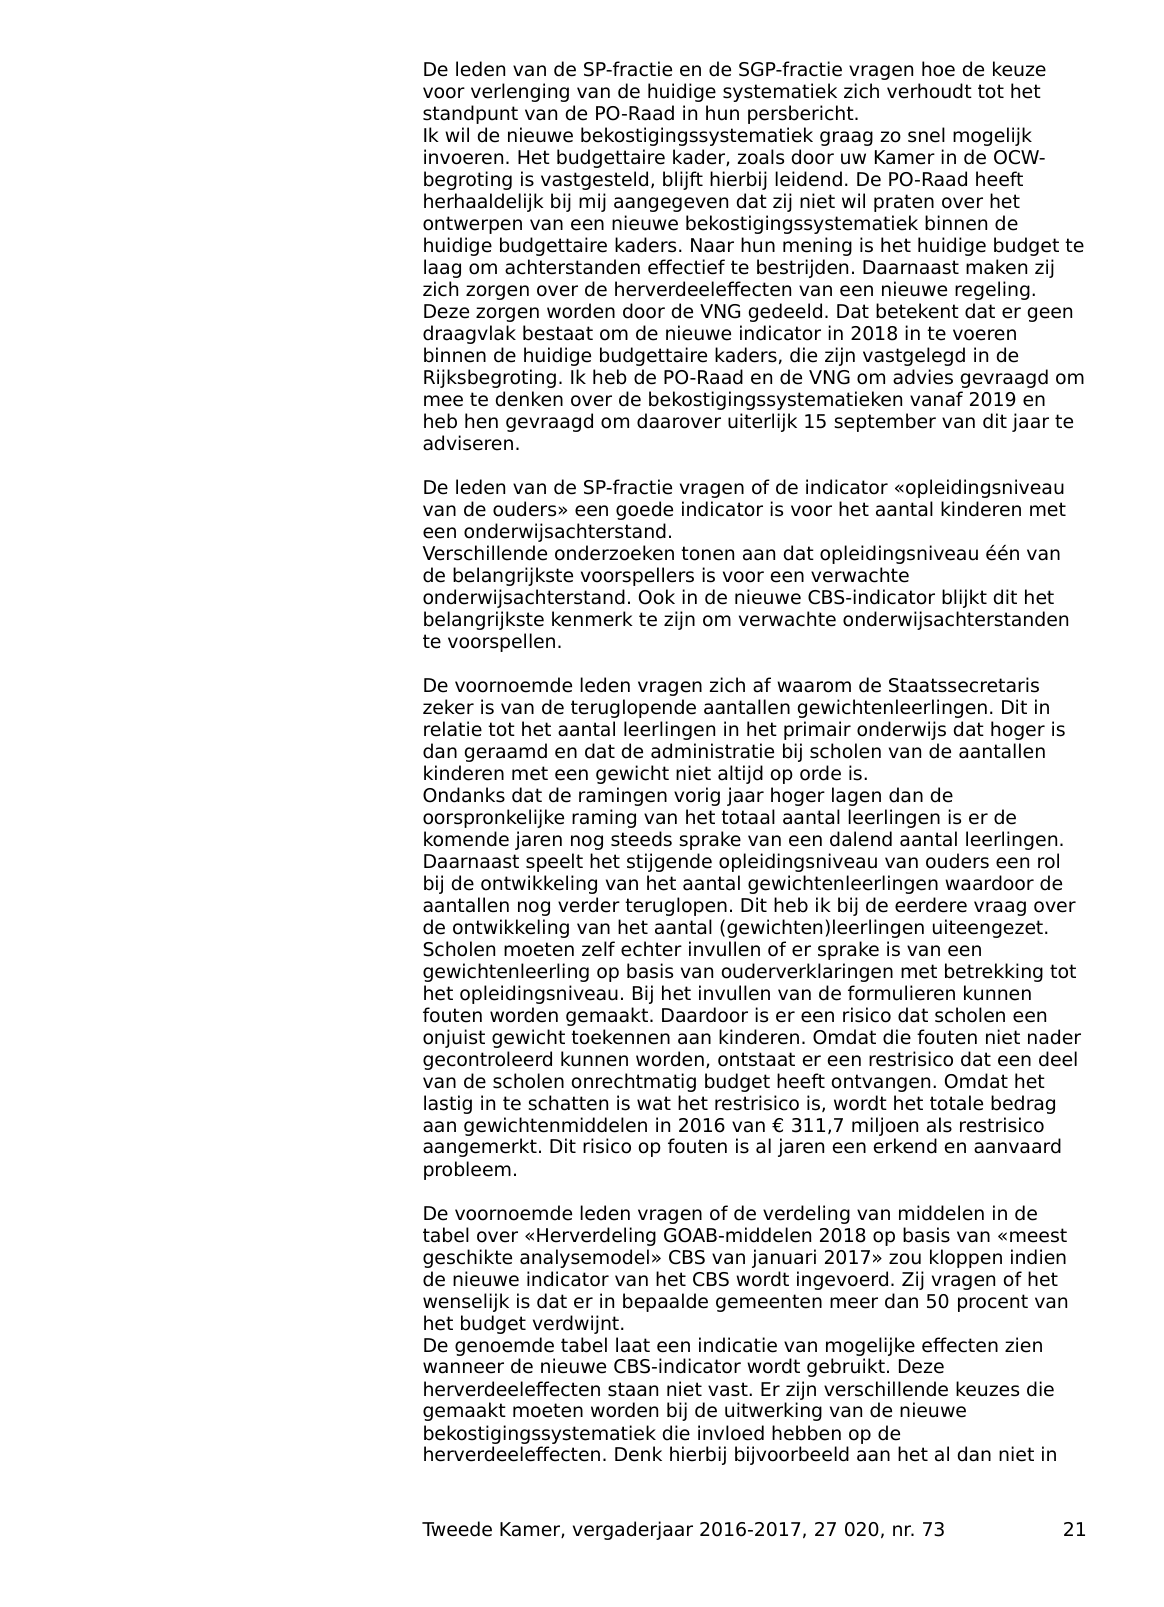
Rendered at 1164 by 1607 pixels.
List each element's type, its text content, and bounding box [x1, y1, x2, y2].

text De leden van de SP-fractie vragen of de indicator «opleidingsniveau van de ouders» een goede indicator is voor het aantal kinderen met een onderwijsachterstand. [422, 477, 1087, 543]
text De genoemde tabel laat een indicatie van mogelijke effecten zien wanneer de nieuwe CBS-indicator wordt gebruikt. Deze herverdeeleffecten staan niet vast. Er zijn verschillende keuzes die gemaakt moeten worden bij de uitwerking van de nieuwe bekostigingssystematiek die invloed hebben op de herverdeeleffecten. Denk hierbij bijvoorbeeld aan het al dan niet in [422, 1334, 1087, 1466]
text De voornoemde leden vragen of de verdeling van middelen in de tabel over «Herverdeling GOAB-middelen 2018 op basis van «meest geschikte analysemodel» CBS van januari 2017» zou kloppen indien de nieuwe indicator van het CBS wordt ingevoerd. Zij vragen of het wenselijk is dat er in bepaalde gemeenten meer dan 50 procent van het budget verdwijnt. [422, 1203, 1087, 1334]
text Ondanks dat de ramingen vorig jaar hoger lagen dan de oorspronkelijke raming van het totaal aantal leerlingen is er de komende jaren nog steeds sprake van een dalend aantal leerlingen. Daarnaast speelt het stijgende opleidingsniveau van ouders een rol bij de ontwikkeling van het aantal gewichtenleerlingen waardoor de aantallen nog verder teruglopen. Dit heb ik bij de eerdere vraag over de ontwikkeling van het aantal (gewichten)leerlingen uiteengezet. [422, 785, 1087, 939]
text Scholen moeten zelf echter invullen of er sprake is van een gewichtenleerling op basis van ouderverklaringen met betrekking tot het opleidingsniveau. Bij het invullen van de formulieren kunnen fouten worden gemaakt. Daardoor is er een risico dat scholen een onjuist gewicht toekennen aan kinderen. Omdat die fouten niet nader gecontroleerd kunnen worden, ontstaat er een restrisico dat een deel van de scholen onrechtmatig budget heeft ontvangen. Omdat het lastig in te schatten is wat het restrisico is, wordt het totale bedrag aan gewichtenmiddelen in 2016 van € 311,7 miljoen als restrisico aangemerkt. Dit risico op fouten is al jaren een erkend en aanvaard probleem. [422, 939, 1087, 1180]
text Ik wil de nieuwe bekostigingssystematiek graag zo snel mogelijk invoeren. Het budgettaire kader, zoals door uw Kamer in de OCW-begroting is vastgesteld, blijft hierbij leidend. De PO-Raad heeft herhaaldelijk bij mij aangegeven dat zij niet wil praten over het ontwerpen van een nieuwe bekostigingssystematiek binnen de huidige budgettaire kaders. Naar hun mening is het huidige budget te laag om achterstanden effectief te bestrijden. Daarnaast maken zij zich zorgen over de herverdeeleffecten van een nieuwe regeling. Deze zorgen worden door de VNG gedeeld. Dat betekent dat er geen draagvlak bestaat om de nieuwe indicator in 2018 in te voeren binnen de huidige budgettaire kaders, die zijn vastgelegd in de Rijksbegroting. Ik heb de PO-Raad en de VNG om advies gevraagd om mee te denken over de bekostigingssystematieken vanaf 2019 en heb hen gevraagd om daarover uiterlijk 15 september van dit jaar te adviseren. [422, 125, 1087, 455]
text De voornoemde leden vragen zich af waarom de Staatssecretaris zeker is van de teruglopende aantallen gewichtenleerlingen. Dit in relatie tot het aantal leerlingen in het primair onderwijs dat hoger is dan geraamd en dat de administratie bij scholen van de aantallen kinderen met een gewicht niet altijd op orde is. [422, 675, 1087, 785]
text De leden van de SP-fractie en de SGP-fractie vragen hoe de keuze voor verlenging van de huidige systematiek zich verhoudt tot het standpunt van de PO-Raad in hun persbericht. [422, 59, 1087, 125]
text Verschillende onderzoeken tonen aan dat opleidingsniveau één van de belangrijkste voorspellers is voor een verwachte onderwijsachterstand. Ook in de nieuwe CBS-indicator blijkt dit het belangrijkste kenmerk te zijn om verwachte onderwijsachterstanden te voorspellen. [422, 543, 1087, 653]
